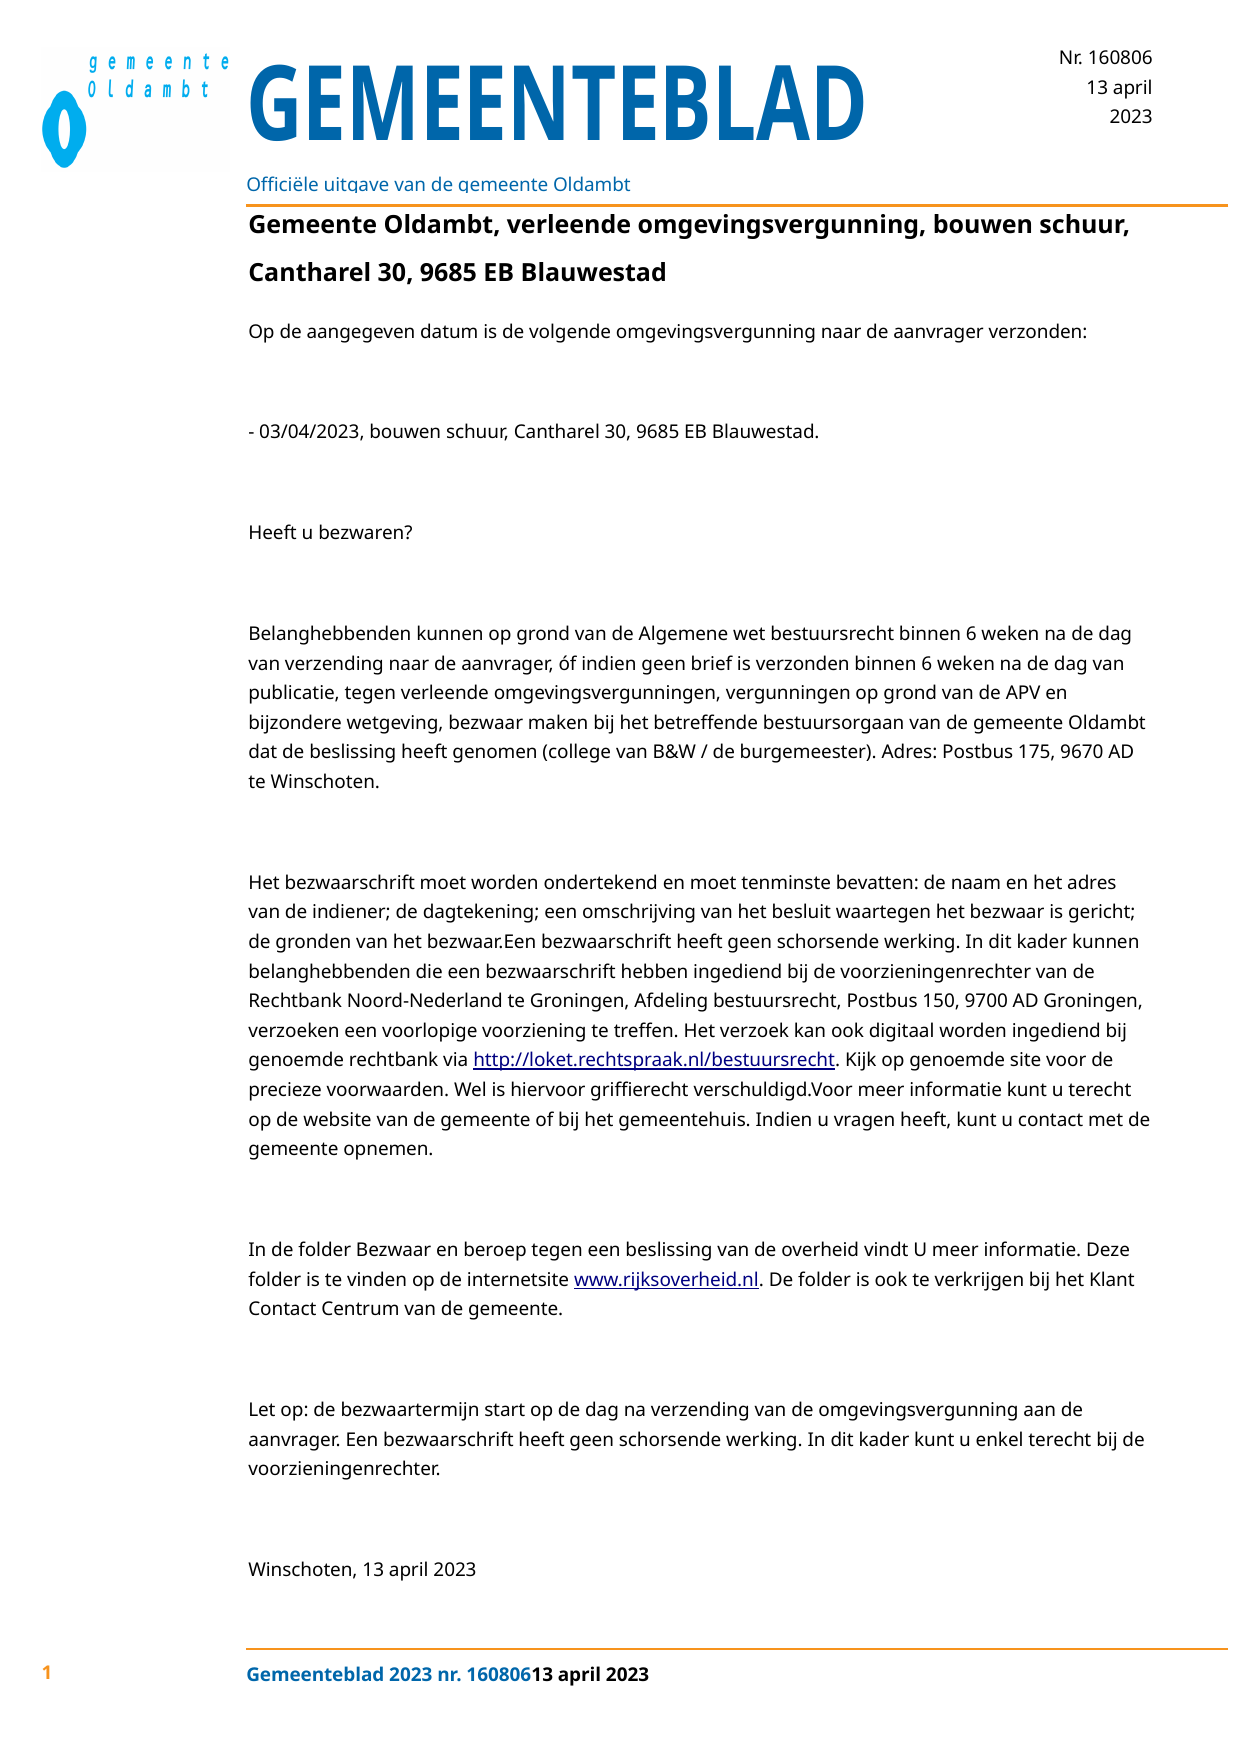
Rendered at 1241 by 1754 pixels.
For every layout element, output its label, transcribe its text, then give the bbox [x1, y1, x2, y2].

text In de folder Bezwaar en beroep tegen een beslissing van de overheid vindt U meer informatie. Deze folder is te vinden op de internetsite www.rijksoverheid.nl. De folder is ook te verkrijgen bij het Klant Contact Centrum van de gemeente. [248, 1236, 1152, 1321]
text Gemeente Oldambt, verleende omgevingsvergunning, bouwen schuur, Cantharel 30, 9685 EB Blauwestad [248, 207, 1152, 288]
text Het bezwaarschrift moet worden ondertekend en moet tenminste bevatten: de naam en het adres van de indiener; de dagtekening; een omschrijving van het besluit waartegen het bezwaar is gericht; de gronden van het bezwaar.Een bezwaarschrift heeft geen schorsende werking. In dit kader kunnen belanghebbenden die een bezwaarschrift hebben ingediend bij de voorzieningenrechter van de Rechtbank Noord-Nederland te Groningen, Afdeling bestuursrecht, Postbus 150, 9700 AD Groningen, verzoeken een voorlopige voorziening te treffen. Het verzoek kan ook digitaal worden ingediend bij genoemde rechtbank via http://loket.rechtspraak.nl/bestuursrecht. Kijk op genoemde site voor de precieze voorwaarden. Wel is hiervoor griffierecht verschuldigd.Voor meer informatie kunt u terecht op de website van de gemeente of bij het gemeentehuis. Indien u vragen heeft, kunt u contact met de gemeente opnemen. [248, 869, 1152, 1161]
text Op de aangegeven datum is de volgende omgevingsvergunning naar de aanvrager verzonden: [248, 318, 1152, 344]
text Belanghebbenden kunnen op grond van de Algemene wet bestuursrecht binnen 6 weken na de dag van verzending naar de aanvrager, óf indien geen brief is verzonden binnen 6 weken na de dag van publicatie, tegen verleende omgevingsvergunningen, vergunningen op grond van de APV en bijzondere wetgeving, bezwaar maken bij het betreffende bestuursorgaan van de gemeente Oldambt dat de beslissing heeft genomen (college van B&W / de burgemeester). Adres: Postbus 175, 9670 AD te Winschoten. [248, 620, 1152, 794]
picture [41, 47, 231, 172]
text Winschoten, 13 april 2023 [248, 1556, 1152, 1582]
text Let op: de bezwaartermijn start op de dag na verzending van de omgevingsvergunning aan de aanvrager. Een bezwaarschrift heeft geen schorsende werking. In dit kader kunt u enkel terecht bij de voorzieningenrechter. [248, 1396, 1152, 1481]
text - 03/04/2023, bouwen schuur, Cantharel 30, 9685 EB Blauwestad. [248, 419, 1152, 444]
text Heeft u bezwaren? [248, 519, 1152, 545]
